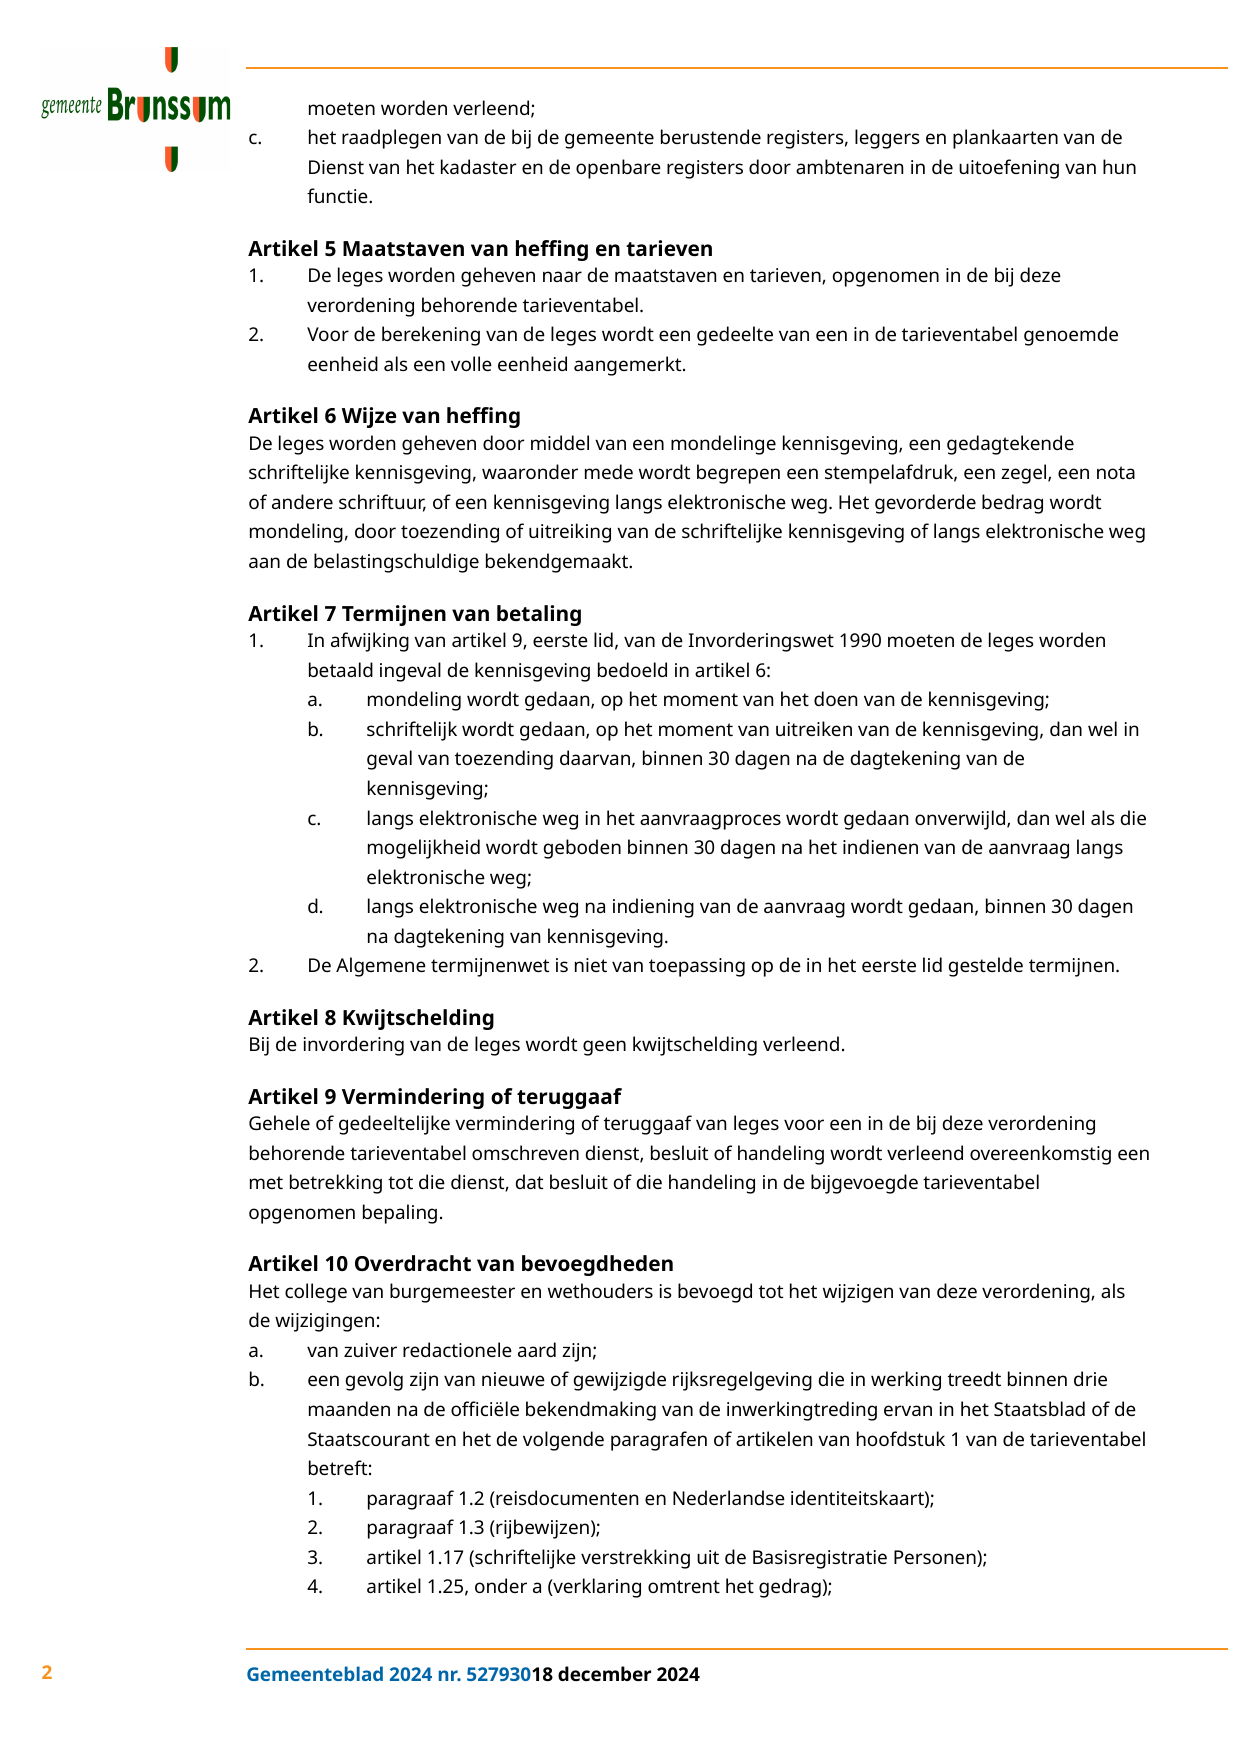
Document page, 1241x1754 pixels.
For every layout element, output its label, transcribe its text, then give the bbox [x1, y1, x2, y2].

text Artikel 7 Termijnen van betaling [248, 599, 1152, 627]
list moeten worden verleend; [248, 95, 1152, 121]
text Artikel 10 Overdracht van bevoegdheden [248, 1249, 1152, 1278]
list paragraaf 1.2 (reisdocumenten en Nederlandse identiteitskaart); [307, 1485, 1152, 1511]
text Artikel 5 Maatstaven van heffing en tarieven [248, 234, 1152, 262]
list In afwijking van artikel 9, eerste lid, van de Invorderingswet 1990 moeten de leges worden betaald ingeval de kennisgeving bedoeld in artikel 6: [248, 627, 1152, 682]
list een gevolg zijn van nieuwe of gewijzigde rijksregelgeving die in werking treedt binnen drie maanden na de officiële bekendmaking van de inwerkingtreding ervan in het Staatsblad of de Staatscourant en het de volgende paragrafen of artikelen van hoofdstuk 1 van de tarieventabel betreft: [248, 1367, 1152, 1481]
list artikel 1.17 (schriftelijke verstrekking uit de Basisregistratie Personen); [307, 1544, 1152, 1570]
picture [41, 47, 231, 172]
text Gehele of gedeeltelijke vermindering of teruggaaf van leges voor een in de bij deze verordening behorende tarieventabel omschreven dienst, besluit of handeling wordt verleend overeenkomstig een met betrekking tot die dienst, dat besluit of die handeling in de bijgevoegde tarieventabel opgenomen bepaling. [248, 1110, 1152, 1225]
text De leges worden geheven door middel van een mondelinge kennisgeving, een gedagtekende schriftelijke kennisgeving, waaronder mede wordt begrepen een stempelafdruk, een zegel, een nota of andere schriftuur, of een kennisgeving langs elektronische weg. Het gevorderde bedrag wordt mondeling, door toezending of uitreiking van de schriftelijke kennisgeving of langs elektronische weg aan de belastingschuldige bekendgemaakt. [248, 430, 1152, 574]
list langs elektronische weg na indiening van de aanvraag wordt gedaan, binnen 30 dagen na dagtekening van kennisgeving. [307, 893, 1152, 949]
list De leges worden geheven naar de maatstaven en tarieven, opgenomen in de bij deze verordening behorende tarieventabel. [248, 262, 1152, 318]
text Artikel 9 Vermindering of teruggaaf [248, 1082, 1152, 1110]
text Het college van burgemeester en wethouders is bevoegd tot het wijzigen van deze verordening, als de wijzigingen: [248, 1278, 1152, 1333]
text Artikel 8 Kwijtschelding [248, 1003, 1152, 1031]
list langs elektronische weg in het aanvraagproces wordt gedaan onverwijld, dan wel als die mogelijkheid wordt geboden binnen 30 dagen na het indienen van de aanvraag langs elektronische weg; [307, 805, 1152, 889]
list schriftelijk wordt gedaan, op het moment van uitreiken van de kennisgeving, dan wel in geval van toezending daarvan, binnen 30 dagen na de dagtekening van de kennisgeving; [307, 716, 1152, 801]
list het raadplegen van de bij de gemeente berustende registers, leggers en plankaarten van de Dienst van het kadaster en de openbare registers door ambtenaren in de uitoefening van hun functie. [248, 124, 1152, 209]
text Artikel 6 Wijze van heffing [248, 402, 1152, 430]
list artikel 1.25, onder a (verklaring omtrent het gedrag); [307, 1574, 1152, 1599]
list Voor de berekening van de leges wordt een gedeelte van een in de tarieventabel genoemde eenheid als een volle eenheid aangemerkt. [248, 322, 1152, 377]
text Bij de invordering van de leges wordt geen kwijtschelding verleend. [248, 1031, 1152, 1057]
list van zuiver redactionele aard zijn; [248, 1337, 1152, 1363]
list paragraaf 1.3 (rijbewijzen); [307, 1514, 1152, 1540]
list mondeling wordt gedaan, op het moment van het doen van de kennisgeving; [307, 686, 1152, 712]
list De Algemene termijnenwet is niet van toepassing op de in het eerste lid gestelde termijnen. [248, 953, 1152, 978]
